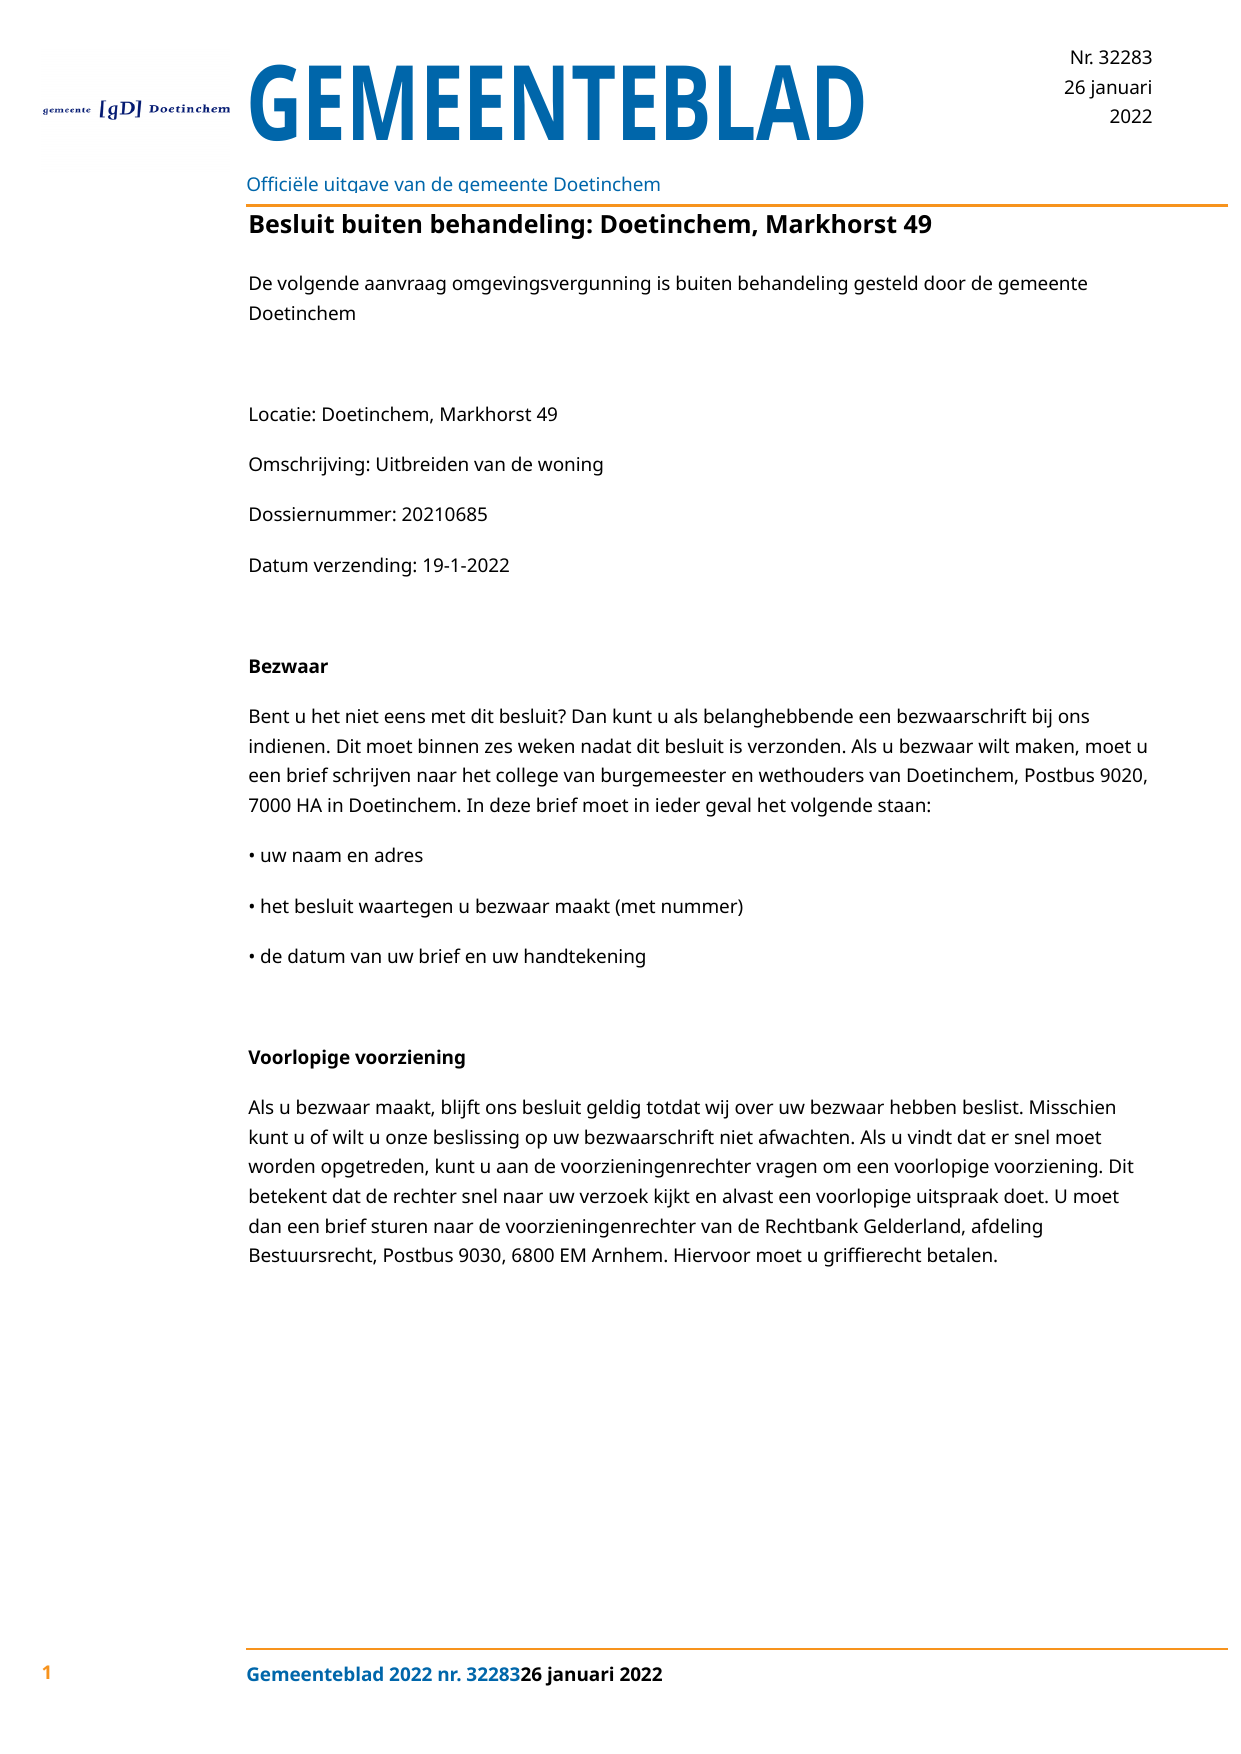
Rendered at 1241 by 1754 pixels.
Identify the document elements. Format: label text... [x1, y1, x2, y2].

picture [41, 47, 231, 172]
text Omschrijving: Uitbreiden van de woning [248, 451, 1152, 477]
text De volgende aanvraag omgevingsvergunning is buiten behandeling gesteld door de gemeente Doetinchem [248, 270, 1152, 326]
text • het besluit waartegen u bezwaar maakt (met nummer) [248, 893, 1152, 918]
text Dossiernummer: 20210685 [248, 502, 1152, 527]
text Bent u het niet eens met dit besluit? Dan kunt u als belanghebbende een bezwaarschrift bij ons indienen. Dit moet binnen zes weken nadat dit besluit is verzonden. Als u bezwaar wilt maken, moet u een brief schrijven naar het college van burgemeester en wethouders van Doetinchem, Postbus 9020, 7000 HA in Doetinchem. In deze brief moet in ieder geval het volgende staan: [248, 703, 1152, 818]
text Locatie: Doetinchem, Markhorst 49 [248, 401, 1152, 426]
text Voorlopige voorziening [248, 1044, 1152, 1070]
text Bezwaar [248, 653, 1152, 678]
text Besluit buiten behandeling: Doetinchem, Markhorst 49 [248, 207, 1152, 241]
text • uw naam en adres [248, 842, 1152, 868]
text Als u bezwaar maakt, blijft ons besluit geldig totdat wij over uw bezwaar hebben beslist. Misschien kunt u of wilt u onze beslissing op uw bezwaarschrift niet afwachten. Als u vindt dat er snel moet worden opgetreden, kunt u aan de voorzieningenrechter vragen om een voorlopige voorziening. Dit betekent dat de rechter snel naar uw verzoek kijkt en alvast een voorlopige uitspraak doet. U moet dan een brief sturen naar de voorzieningenrechter van de Rechtbank Gelderland, afdeling Bestuursrecht, Postbus 9030, 6800 EM Arnhem. Hiervoor moet u griffierecht betalen. [248, 1094, 1152, 1268]
text Datum verzending: 19-1-2022 [248, 552, 1152, 578]
text • de datum van uw brief en uw handtekening [248, 943, 1152, 969]
